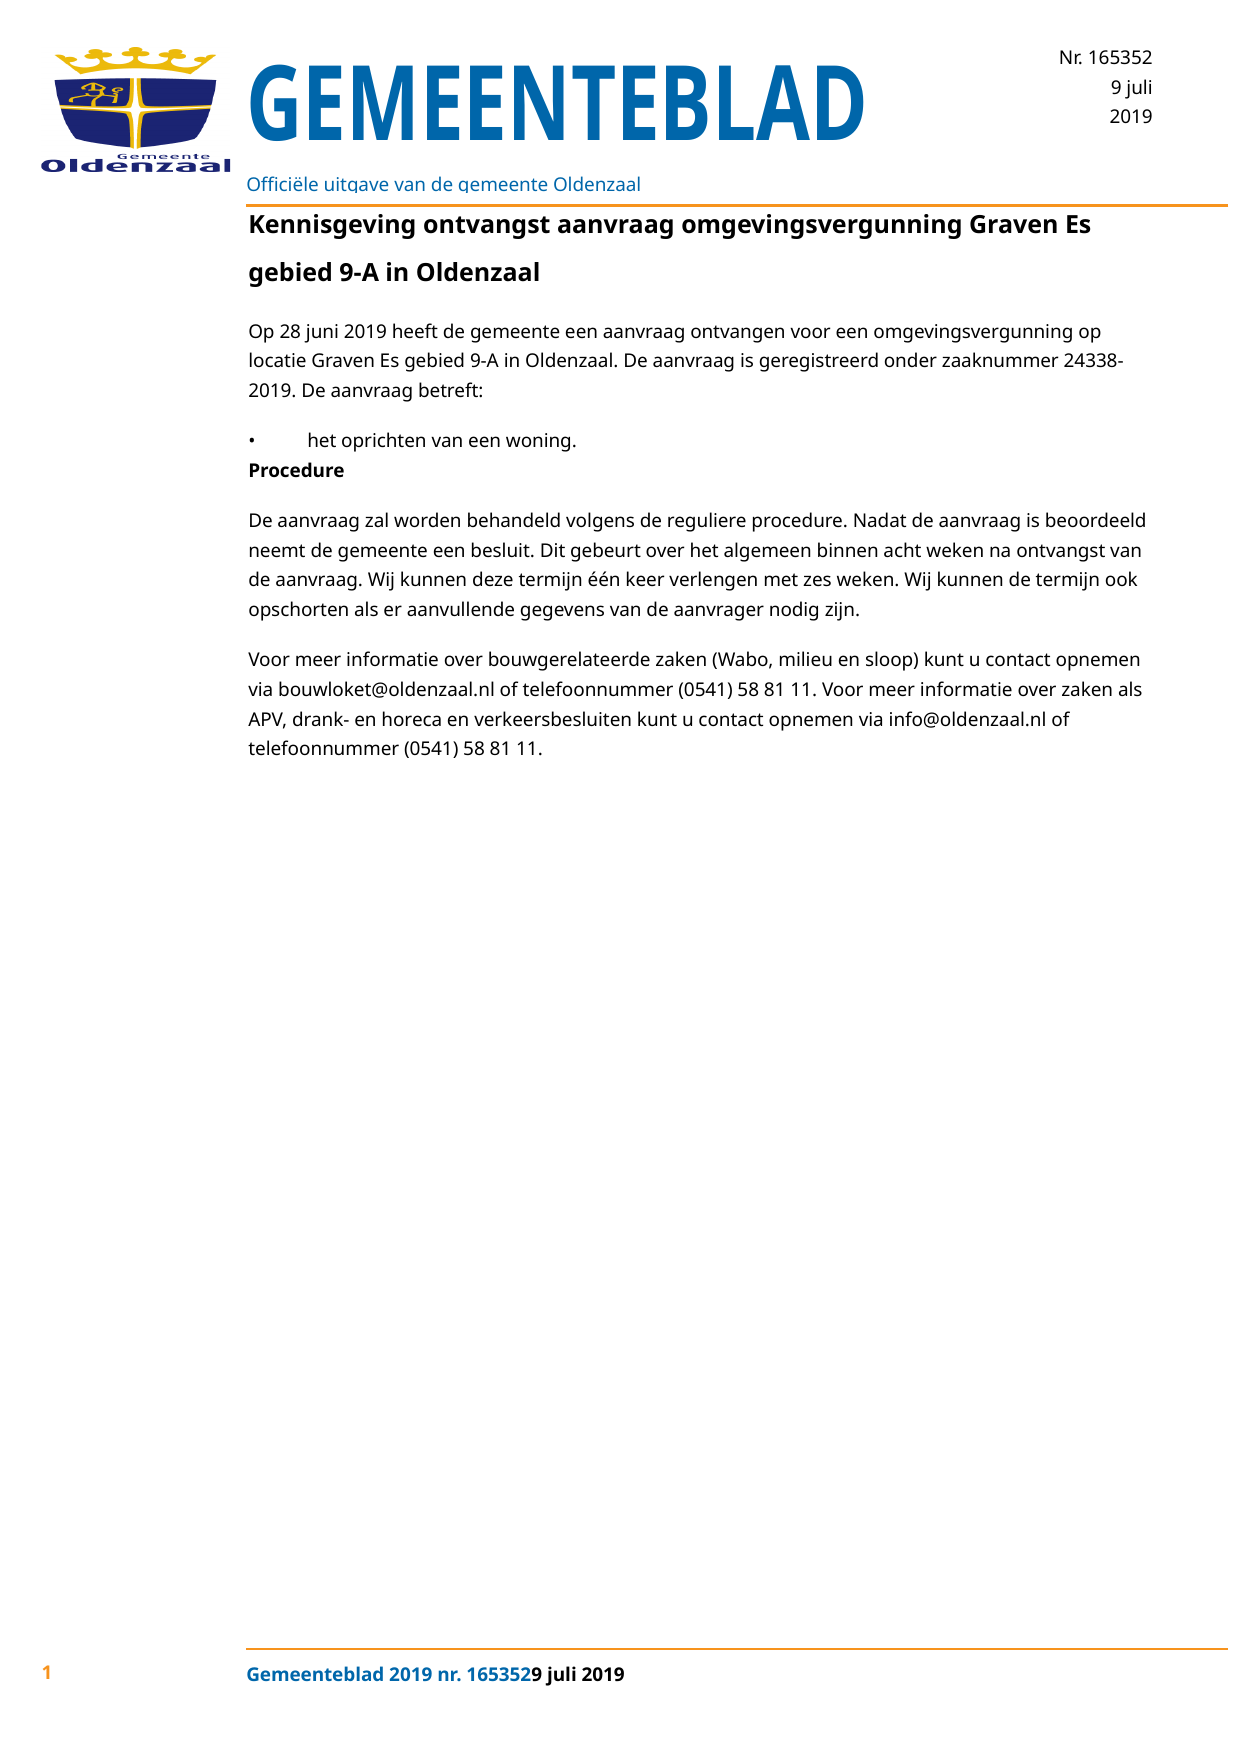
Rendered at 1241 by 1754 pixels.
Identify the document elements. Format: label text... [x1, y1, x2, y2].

picture [41, 47, 231, 172]
list het oprichten van een woning. [248, 427, 1152, 453]
text De aanvraag zal worden behandeld volgens de reguliere procedure. Nadat de aanvraag is beoordeeld neemt de gemeente een besluit. Dit gebeurt over het algemeen binnen acht weken na ontvangst van de aanvraag. Wij kunnen deze termijn één keer verlengen met zes weken. Wij kunnen de termijn ook opschorten als er aanvullende gegevens van de aanvrager nodig zijn. [248, 507, 1152, 622]
text Kennisgeving ontvangst aanvraag omgevingsvergunning Graven Es gebied 9-A in Oldenzaal [248, 207, 1152, 288]
text Op 28 juni 2019 heeft de gemeente een aanvraag ontvangen voor een omgevingsvergunning op locatie Graven Es gebied 9-A in Oldenzaal. De aanvraag is geregistreerd onder zaaknummer 24338-2019. De aanvraag betreft: [248, 318, 1152, 403]
text Voor meer informatie over bouwgerelateerde zaken (Wabo, milieu en sloop) kunt u contact opnemen via bouwloket@oldenzaal.nl of telefoonnummer (0541) 58 81 11. Voor meer informatie over zaken als APV, drank- en horeca en verkeersbesluiten kunt u contact opnemen via info@oldenzaal.nl of telefoonnummer (0541) 58 81 11. [248, 647, 1152, 761]
text Procedure [248, 457, 1152, 483]
